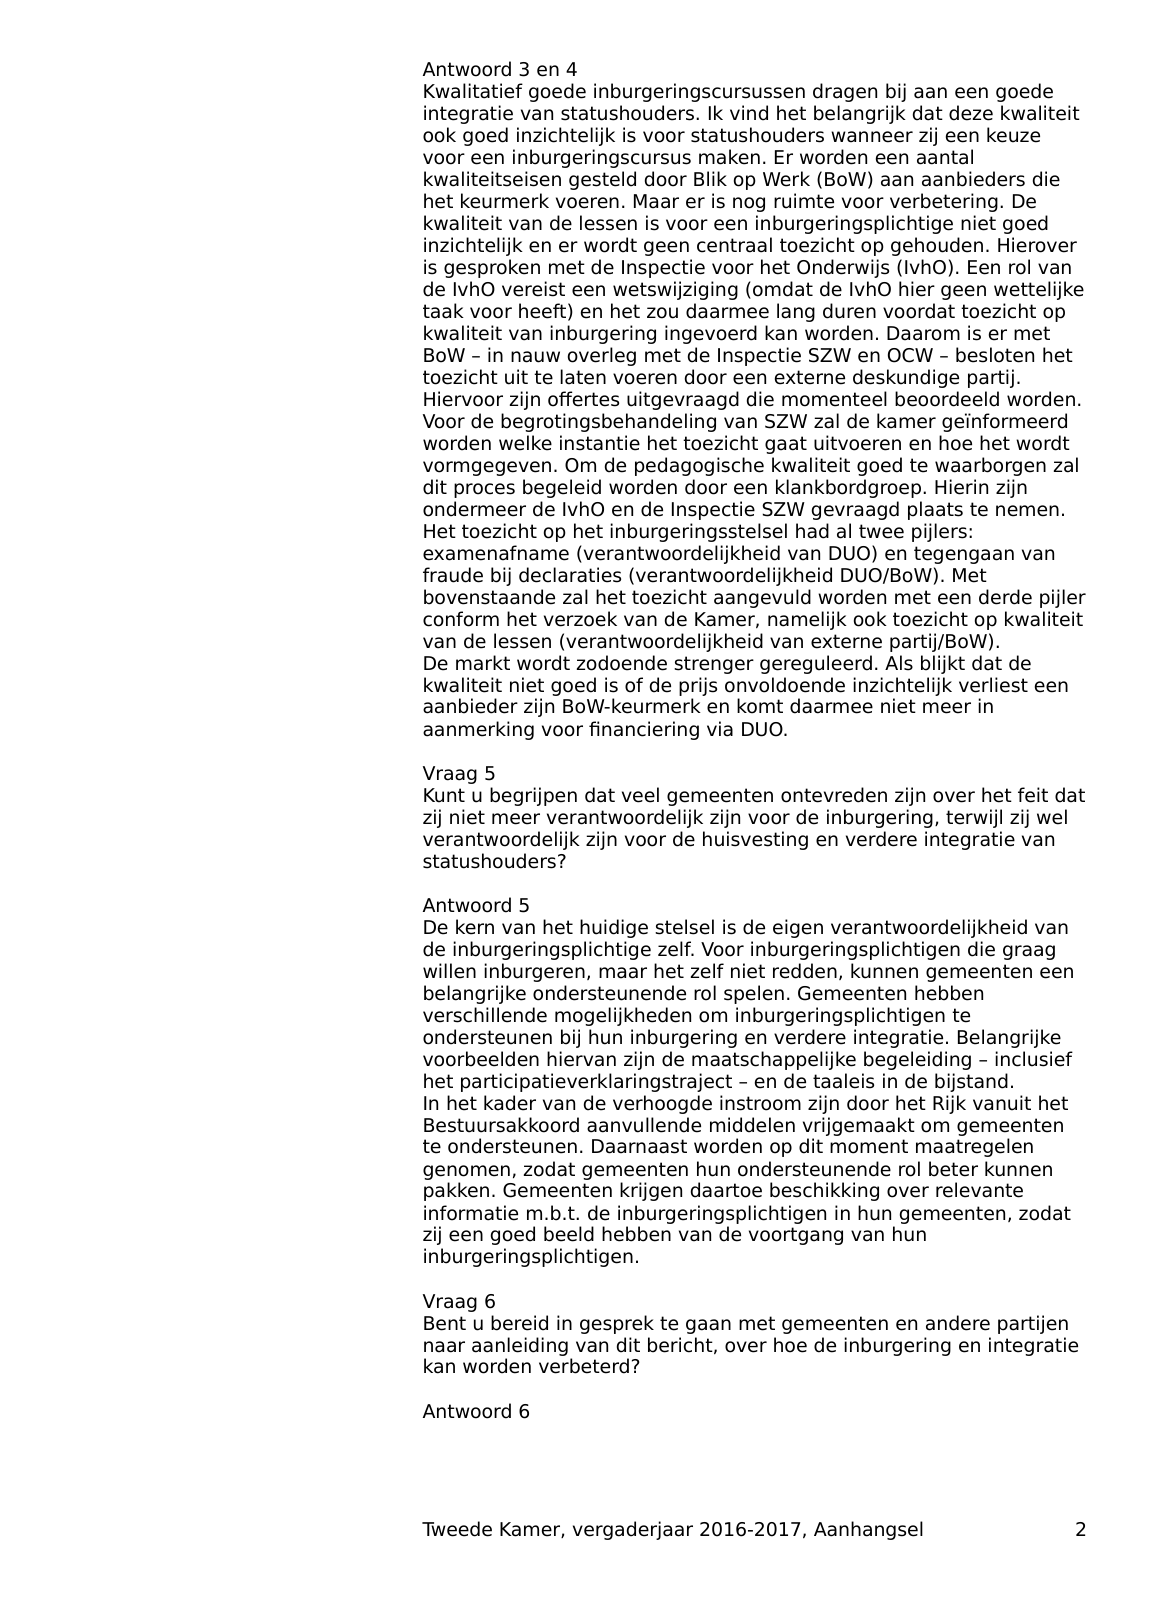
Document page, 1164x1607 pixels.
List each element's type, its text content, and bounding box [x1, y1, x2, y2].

text Vraag 6 [422, 1291, 1087, 1312]
text In het kader van de verhoogde instroom zijn door het Rijk vanuit het Bestuursakkoord aanvullende middelen vrijgemaakt om gemeenten te ondersteunen. Daarnaast worden op dit moment maatregelen genomen, zodat gemeenten hun ondersteunende rol beter kunnen pakken. Gemeenten krijgen daartoe beschikking over relevante informatie m.b.t. de inburgeringsplichtigen in hun gemeenten, zodat zij een goed beeld hebben van de voortgang van hun inburgeringsplichtigen. [422, 1092, 1087, 1268]
text De markt wordt zodoende strenger gereguleerd. Als blijkt dat de kwaliteit niet goed is of de prijs onvoldoende inzichtelijk verliest een aanbieder zijn BoW-keurmerk en komt daarmee niet meer in aanmerking voor financiering via DUO. [422, 652, 1087, 740]
text Antwoord 5 [422, 895, 1087, 917]
text Kunt u begrijpen dat veel gemeenten ontevreden zijn over het feit dat zij niet meer verantwoordelijk zijn voor de inburgering, terwijl zij wel verantwoordelijk zijn voor de huisvesting en verdere integratie van statushouders? [422, 784, 1087, 872]
text Antwoord 6 [422, 1401, 1087, 1423]
text De kern van het huidige stelsel is de eigen verantwoordelijkheid van de inburgeringsplichtige zelf. Voor inburgeringsplichtigen die graag willen inburgeren, maar het zelf niet redden, kunnen gemeenten een belangrijke ondersteunende rol spelen. Gemeenten hebben verschillende mogelijkheden om inburgeringsplichtigen te ondersteunen bij hun inburgering en verdere integratie. Belangrijke voorbeelden hiervan zijn de maatschappelijke begeleiding – inclusief het participatieverklaringstraject – en de taaleis in de bijstand. [422, 917, 1087, 1092]
text Bent u bereid in gesprek te gaan met gemeenten en andere partijen naar aanleiding van dit bericht, over hoe de inburgering en integratie kan worden verbeterd? [422, 1312, 1087, 1378]
text Het toezicht op het inburgeringsstelsel had al twee pijlers: examenafname (verantwoordelijkheid van DUO) en tegengaan van fraude bij declaraties (verantwoordelijkheid DUO/BoW). Met bovenstaande zal het toezicht aangevuld worden met een derde pijler conform het verzoek van de Kamer, namelijk ook toezicht op kwaliteit van de lessen (verantwoordelijkheid van externe partij/BoW). [422, 521, 1087, 652]
text Antwoord 3 en 4 [422, 59, 1087, 81]
text Kwalitatief goede inburgeringscursussen dragen bij aan een goede integratie van statushouders. Ik vind het belangrijk dat deze kwaliteit ook goed inzichtelijk is voor statushouders wanneer zij een keuze voor een inburgeringscursus maken. Er worden een aantal kwaliteitseisen gesteld door Blik op Werk (BoW) aan aanbieders die het keurmerk voeren. Maar er is nog ruimte voor verbetering. De kwaliteit van de lessen is voor een inburgeringsplichtige niet goed inzichtelijk en er wordt geen centraal toezicht op gehouden. Hierover is gesproken met de Inspectie voor het Onderwijs (IvhO). Een rol van de IvhO vereist een wetswijziging (omdat de IvhO hier geen wettelijke taak voor heeft) en het zou daarmee lang duren voordat toezicht op kwaliteit van inburgering ingevoerd kan worden. Daarom is er met BoW – in nauw overleg met de Inspectie SZW en OCW – besloten het toezicht uit te laten voeren door een externe deskundige partij. Hiervoor zijn offertes uitgevraagd die momenteel beoordeeld worden. Voor de begrotingsbehandeling van SZW zal de kamer geïnformeerd worden welke instantie het toezicht gaat uitvoeren en hoe het wordt vormgegeven. Om de pedagogische kwaliteit goed te waarborgen zal dit proces begeleid worden door een klankbordgroep. Hierin zijn ondermeer de IvhO en de Inspectie SZW gevraagd plaats te nemen. [422, 81, 1087, 521]
text Vraag 5 [422, 763, 1087, 784]
